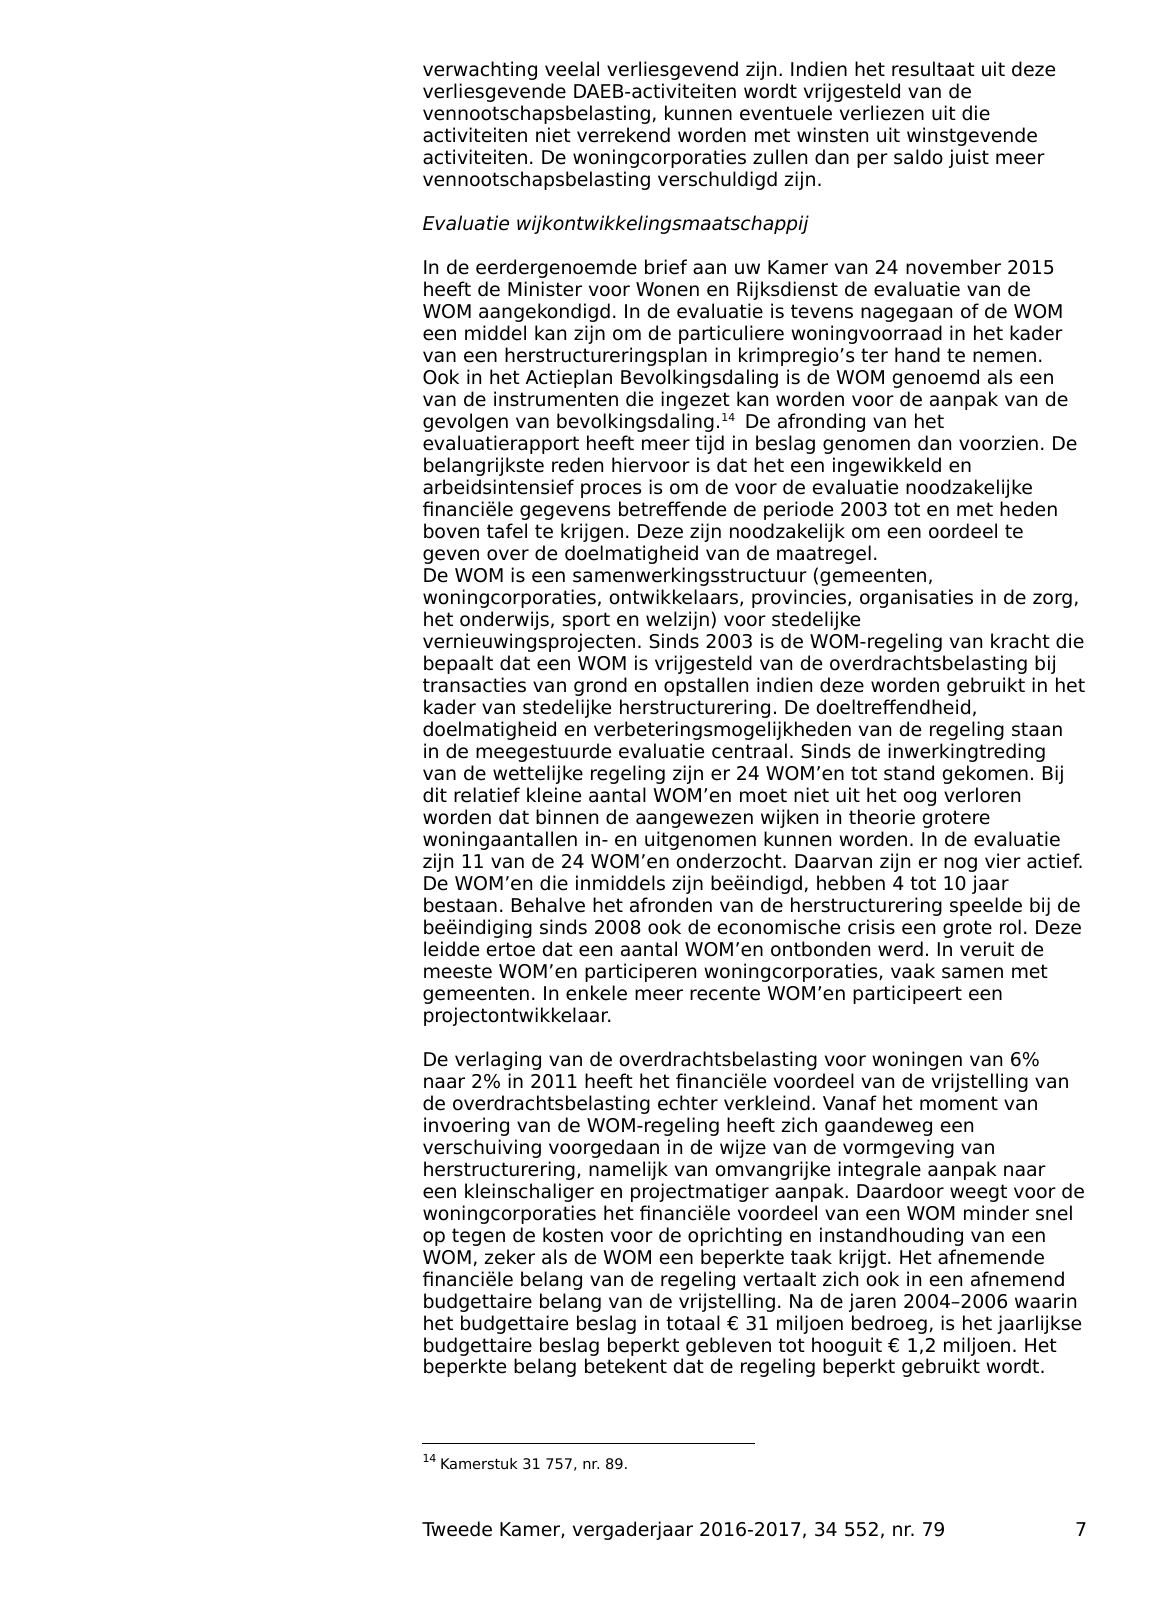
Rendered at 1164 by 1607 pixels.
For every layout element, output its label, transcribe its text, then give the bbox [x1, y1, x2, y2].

text verwachting veelal verliesgevend zijn. Indien het resultaat uit deze verliesgevende DAEB-activiteiten wordt vrijgesteld van de vennootschapsbelasting, kunnen eventuele verliezen uit die activiteiten niet verrekend worden met winsten uit winstgevende activiteiten. De woningcorporaties zullen dan per saldo juist meer vennootschapsbelasting verschuldigd zijn. [422, 59, 1087, 191]
text In de eerdergenoemde brief aan uw Kamer van 24 november 2015 heeft de Minister voor Wonen en Rijksdienst de evaluatie van de WOM aangekondigd. In de evaluatie is tevens nagegaan of de WOM een middel kan zijn om de particuliere woningvoorraad in het kader van een herstructureringsplan in krimpregio’s ter hand te nemen. Ook in het Actieplan Bevolkingsdaling is de WOM genoemd als een van de instrumenten die ingezet kan worden voor de aanpak van de gevolgen van bevolkingsdaling. De afronding van het evaluatierapport heeft meer tijd in beslag genomen dan voorzien. De belangrijkste reden hiervoor is dat het een ingewikkeld en arbeidsintensief proces is om de voor de evaluatie noodzakelijke financiële gegevens betreffende de periode 2003 tot en met heden boven tafel te krijgen. Deze zijn noodzakelijk om een oordeel te geven over de doelmatigheid van de maatregel. [422, 257, 1087, 565]
text Kamerstuk 31 757, nr. 89. [422, 1452, 1087, 1474]
text De verlaging van de overdrachtsbelasting voor woningen van 6% naar 2% in 2011 heeft het financiële voordeel van de vrijstelling van de overdrachtsbelasting echter verkleind. Vanaf het moment van invoering van de WOM-regeling heeft zich gaandeweg een verschuiving voorgedaan in de wijze van de vormgeving van herstructurering, namelijk van omvangrijke integrale aanpak naar een kleinschaliger en projectmatiger aanpak. Daardoor weegt voor de woningcorporaties het financiële voordeel van een WOM minder snel op tegen de kosten voor de oprichting en instandhouding van een WOM, zeker als de WOM een beperkte taak krijgt. Het afnemende financiële belang van de regeling vertaalt zich ook in een afnemend budgettaire belang van de vrijstelling. Na de jaren 2004–2006 waarin het budgettaire beslag in totaal € 31 miljoen bedroeg, is het jaarlijkse budgettaire beslag beperkt gebleven tot hooguit € 1,2 miljoen. Het beperkte belang betekent dat de regeling beperkt gebruikt wordt. [422, 1049, 1087, 1378]
subtitle Evaluatie wijkontwikkelingsmaatschappij [422, 213, 1087, 235]
text De WOM is een samenwerkingsstructuur (gemeenten, woningcorporaties, ontwikkelaars, provincies, organisaties in de zorg, het onderwijs, sport en welzijn) voor stedelijke vernieuwingsprojecten. Sinds 2003 is de WOM-regeling van kracht die bepaalt dat een WOM is vrijgesteld van de overdrachtsbelasting bij transacties van grond en opstallen indien deze worden gebruikt in het kader van stedelijke herstructurering. De doeltreffendheid, doelmatigheid en verbeteringsmogelijkheden van de regeling staan in de meegestuurde evaluatie centraal. Sinds de inwerkingtreding van de wettelijke regeling zijn er 24 WOM’en tot stand gekomen. Bij dit relatief kleine aantal WOM’en moet niet uit het oog verloren worden dat binnen de aangewezen wijken in theorie grotere woningaantallen in- en uitgenomen kunnen worden. In de evaluatie zijn 11 van de 24 WOM’en onderzocht. Daarvan zijn er nog vier actief. De WOM’en die inmiddels zijn beëindigd, hebben 4 tot 10 jaar bestaan. Behalve het afronden van de herstructurering speelde bij de beëindiging sinds 2008 ook de economische crisis een grote rol. Deze leidde ertoe dat een aantal WOM’en ontbonden werd. In veruit de meeste WOM’en participeren woningcorporaties, vaak samen met gemeenten. In enkele meer recente WOM’en participeert een projectontwikkelaar. [422, 565, 1087, 1027]
